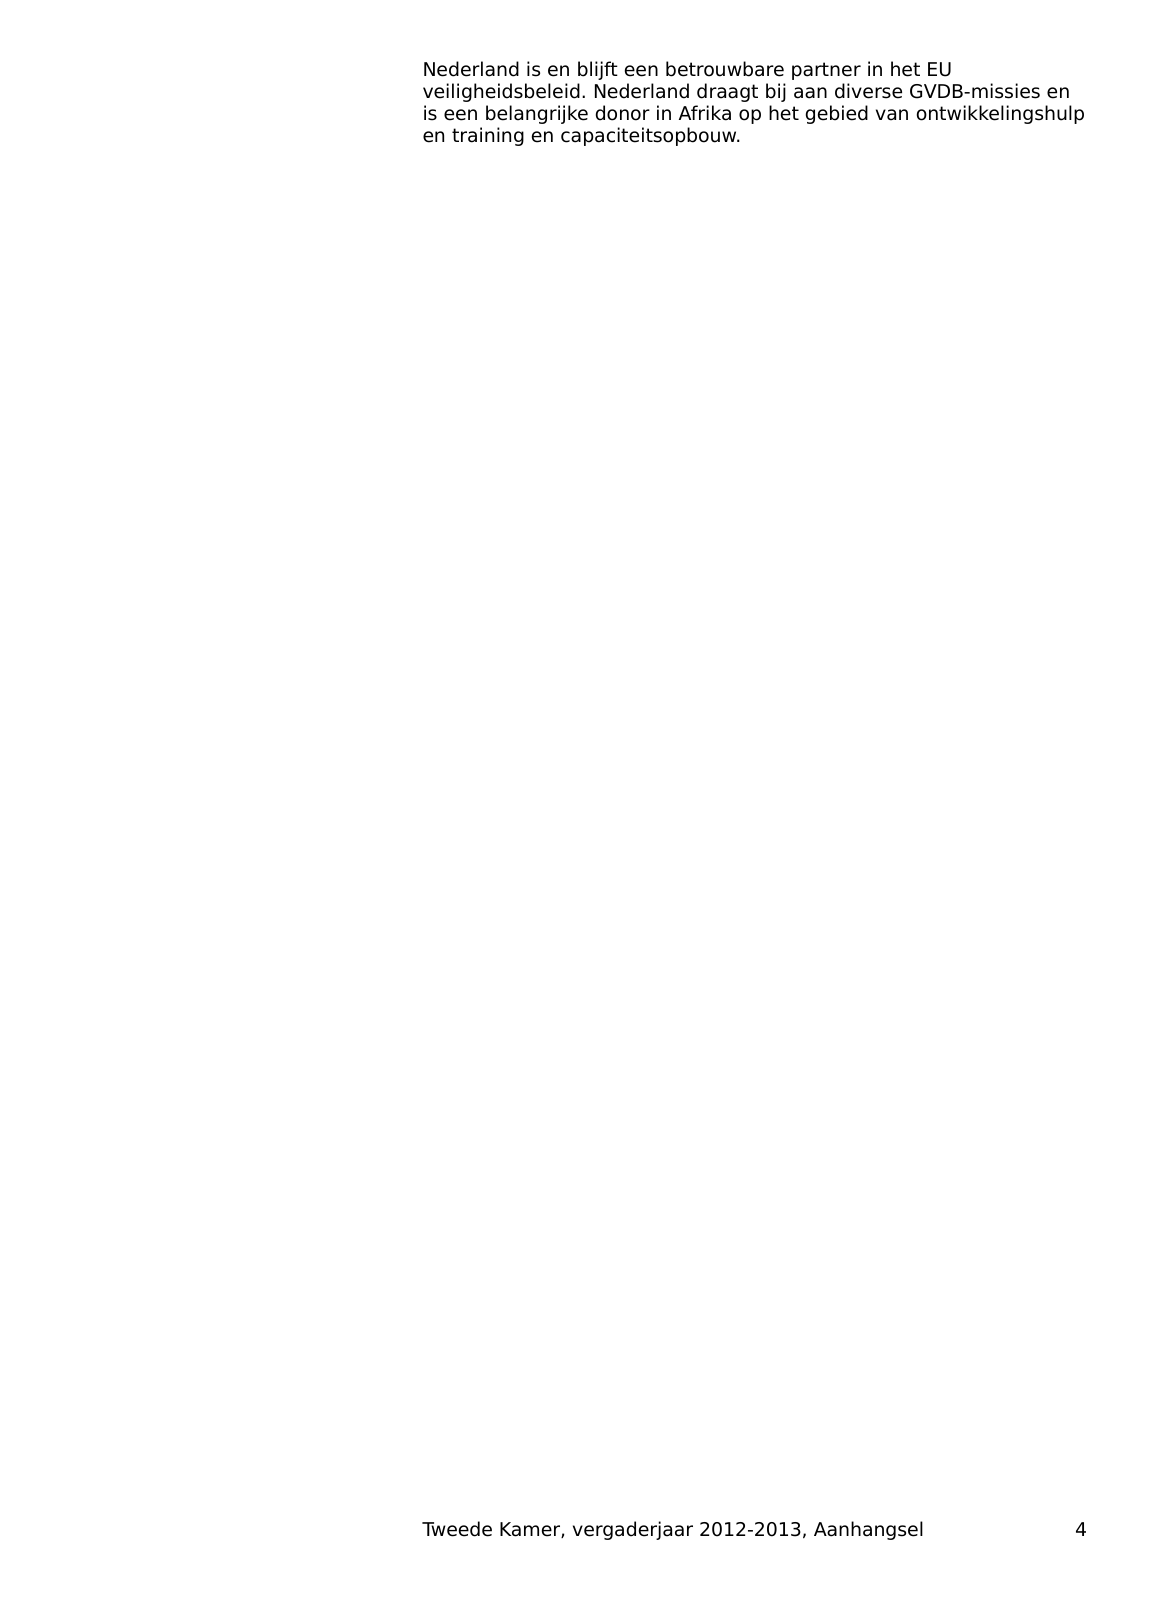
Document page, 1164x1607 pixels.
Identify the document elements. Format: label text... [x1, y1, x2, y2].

text Nederland is en blijft een betrouwbare partner in het EU veiligheidsbeleid. Nederland draagt bij aan diverse GVDB-missies en is een belangrijke donor in Afrika op het gebied van ontwikkelingshulp en training en capaciteitsopbouw. [422, 59, 1087, 147]
